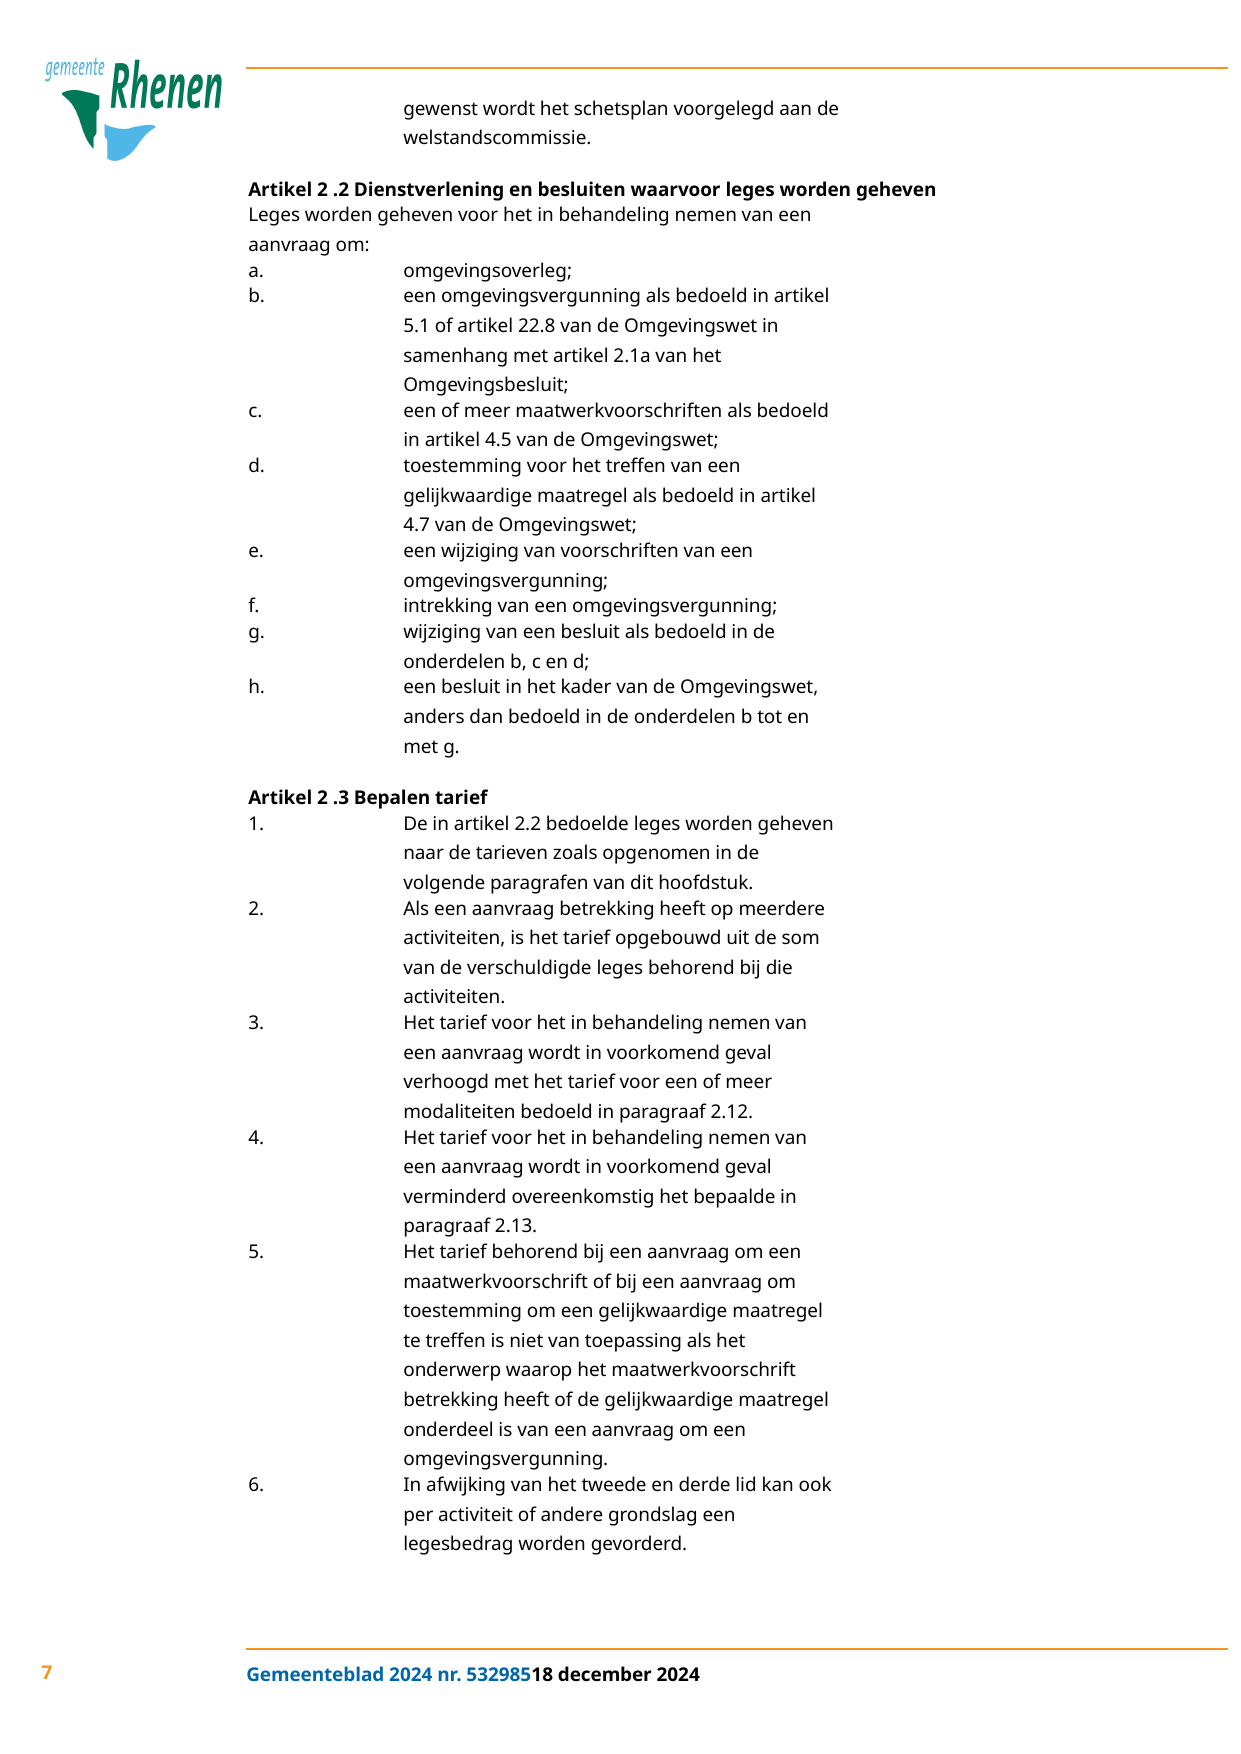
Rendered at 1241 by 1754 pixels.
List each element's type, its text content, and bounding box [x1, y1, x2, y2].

table_cell [996, 257, 1152, 283]
table_cell 6. [248, 1471, 403, 1556]
table_cell [996, 1471, 1152, 1556]
table_cell [996, 95, 1152, 150]
table_cell een omgevingsvergunning als bedoeld in artikel 5.1 of artikel 22.8 van de Omgevingswet in samenhang met artikel 2.1a van het Omgevingsbesluit; [403, 283, 841, 397]
table_cell [996, 202, 1152, 257]
table_cell [841, 202, 996, 257]
table_cell [996, 1124, 1152, 1238]
table_cell [841, 593, 996, 618]
table_cell toestemming voor het treffen van een gelijkwaardige maatregel als bedoeld in artikel 4.7 van de Omgevingswet; [403, 453, 841, 537]
table_cell [841, 150, 996, 176]
table_cell c. [248, 397, 403, 452]
table_cell intrekking van een omgevingsvergunning; [403, 593, 841, 618]
table_cell een of meer maatwerkvoorschriften als bedoeld in artikel 4.5 van de Omgevingswet; [403, 397, 841, 452]
table_cell [841, 810, 996, 895]
table_cell [996, 150, 1152, 176]
table_cell [403, 150, 841, 176]
table_cell Leges worden geheven voor het in behandeling nemen van een aanvraag om: [248, 202, 841, 257]
table_cell 1. [248, 810, 403, 895]
table_cell Artikel 2 .2 Dienstverlening en besluiten waarvoor leges worden geheven [248, 176, 1152, 202]
table_cell e. [248, 537, 403, 593]
table_cell Het tarief voor het in behandeling nemen van een aanvraag wordt in voorkomend geval verhoogd met het tarief voor een of meer modaliteiten bedoeld in paragraaf 2.12. [403, 1009, 841, 1124]
table_cell Als een aanvraag betrekking heeft op meerdere activiteiten, is het tarief opgebouwd uit de som van de verschuldigde leges behorend bij die activiteiten. [403, 895, 841, 1009]
table_cell [996, 283, 1152, 397]
table_cell wijziging van een besluit als bedoeld in de onderdelen b, c en d; [403, 618, 841, 674]
table_cell [996, 674, 1152, 758]
table_cell [248, 150, 403, 176]
table_cell [841, 283, 996, 397]
table_cell In afwijking van het tweede en derde lid kan ook per activiteit of andere grondslag een legesbedrag worden gevorderd. [403, 1471, 841, 1556]
table_cell f. [248, 593, 403, 618]
table_cell een wijziging van voorschriften van een omgevingsvergunning; [403, 537, 841, 593]
table_cell Het tarief voor het in behandeling nemen van een aanvraag wordt in voorkomend geval verminderd overeenkomstig het bepaalde in paragraaf 2.13. [403, 1124, 841, 1238]
table_cell [996, 759, 1152, 784]
table_cell een besluit in het kader van de Omgevingswet, anders dan bedoeld in de onderdelen b tot en met g. [403, 674, 841, 758]
table_cell 2. [248, 895, 403, 1009]
table_cell [996, 1009, 1152, 1124]
table_cell 3. [248, 1009, 403, 1124]
table_cell [841, 759, 996, 784]
table_cell [248, 759, 403, 784]
table_cell gewenst wordt het schetsplan voorgelegd aan de welstandscommissie. [403, 95, 841, 150]
table_cell [996, 618, 1152, 674]
table_cell 5. [248, 1238, 403, 1471]
table_cell De in artikel 2.2 bedoelde leges worden geheven naar de tarieven zoals opgenomen in de volgende paragrafen van dit hoofdstuk. [403, 810, 841, 895]
table_cell Het tarief behorend bij een aanvraag om een maatwerkvoorschrift of bij een aanvraag om toestemming om een gelijkwaardige maatregel te treffen is niet van toepassing als het onderwerp waarop het maatwerkvoorschrift betrekking heeft of de gelijkwaardige maatregel onderdeel is van een aanvraag om een omgevingsvergunning. [403, 1238, 841, 1471]
table_cell [996, 397, 1152, 452]
table_cell [248, 95, 403, 150]
table_cell [996, 895, 1152, 1009]
table_cell [996, 537, 1152, 593]
table_cell omgevingsoverleg; [403, 257, 841, 283]
table_cell [841, 453, 996, 537]
table_cell d. [248, 453, 403, 537]
table_cell [841, 1238, 996, 1471]
table_cell a. [248, 257, 403, 283]
table_cell [996, 453, 1152, 537]
table_cell [841, 537, 996, 593]
picture [41, 47, 231, 172]
table_cell Artikel 2 .3 Bepalen tarief [248, 784, 1152, 810]
table_cell h. [248, 674, 403, 758]
table_cell 4. [248, 1124, 403, 1238]
table_cell g. [248, 618, 403, 674]
table_cell [841, 397, 996, 452]
table_cell b. [248, 283, 403, 397]
table_cell [841, 618, 996, 674]
table_cell [841, 1009, 996, 1124]
table_cell [841, 1471, 996, 1556]
table_cell [841, 1124, 996, 1238]
table_cell [996, 1238, 1152, 1471]
table_cell [403, 759, 841, 784]
table_cell [841, 257, 996, 283]
table_cell [996, 810, 1152, 895]
table_cell [841, 674, 996, 758]
table_cell [996, 593, 1152, 618]
table_cell [841, 95, 996, 150]
table_cell [841, 895, 996, 1009]
